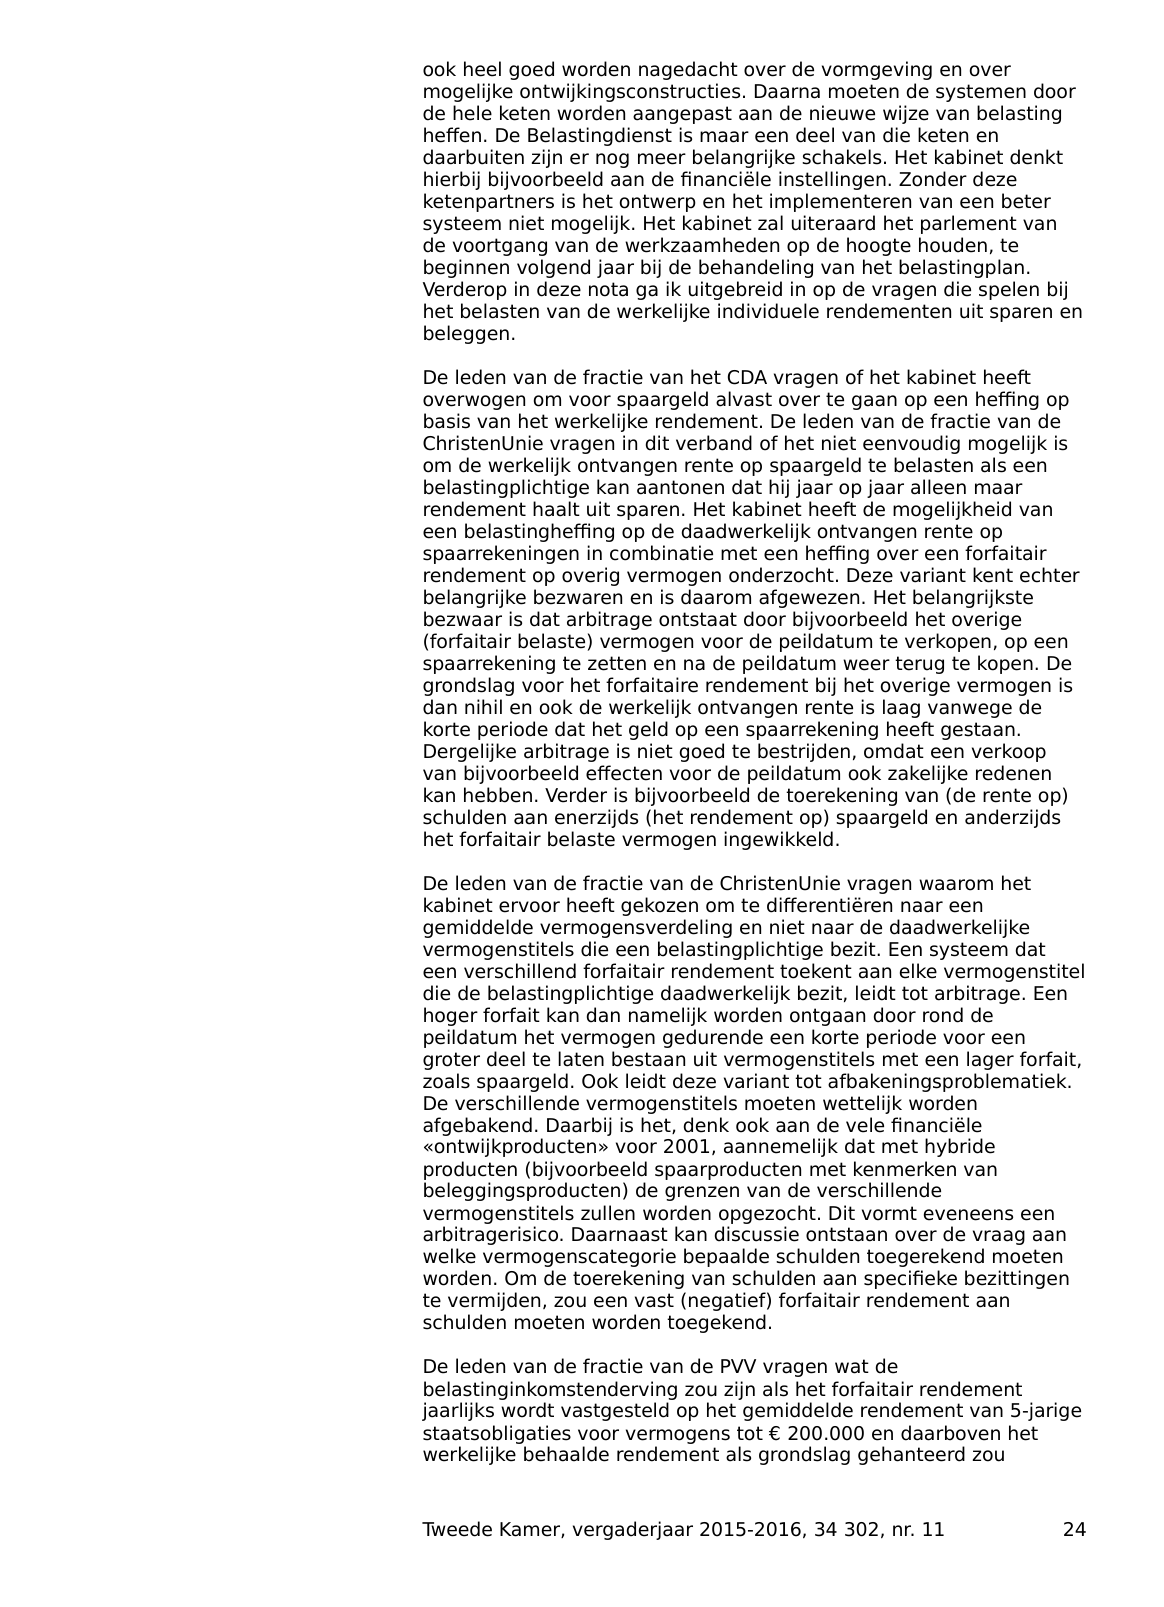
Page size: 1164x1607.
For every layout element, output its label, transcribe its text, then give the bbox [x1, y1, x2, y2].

text De leden van de fractie van het CDA vragen of het kabinet heeft overwogen om voor spaargeld alvast over te gaan op een heffing op basis van het werkelijke rendement. De leden van de fractie van de ChristenUnie vragen in dit verband of het niet eenvoudig mogelijk is om de werkelijk ontvangen rente op spaargeld te belasten als een belastingplichtige kan aantonen dat hij jaar op jaar alleen maar rendement haalt uit sparen. Het kabinet heeft de mogelijkheid van een belastingheffing op de daadwerkelijk ontvangen rente op spaarrekeningen in combinatie met een heffing over een forfaitair rendement op overig vermogen onderzocht. Deze variant kent echter belangrijke bezwaren en is daarom afgewezen. Het belangrijkste bezwaar is dat arbitrage ontstaat door bijvoorbeeld het overige (forfaitair belaste) vermogen voor de peildatum te verkopen, op een spaarrekening te zetten en na de peildatum weer terug te kopen. De grondslag voor het forfaitaire rendement bij het overige vermogen is dan nihil en ook de werkelijk ontvangen rente is laag vanwege de korte periode dat het geld op een spaarrekening heeft gestaan. Dergelijke arbitrage is niet goed te bestrijden, omdat een verkoop van bijvoorbeeld effecten voor de peildatum ook zakelijke redenen kan hebben. Verder is bijvoorbeeld de toerekening van (de rente op) schulden aan enerzijds (het rendement op) spaargeld en anderzijds het forfaitair belaste vermogen ingewikkeld. [422, 367, 1087, 851]
text De leden van de fractie van de ChristenUnie vragen waarom het kabinet ervoor heeft gekozen om te differentiëren naar een gemiddelde vermogensverdeling en niet naar de daadwerkelijke vermogenstitels die een belastingplichtige bezit. Een systeem dat een verschillend forfaitair rendement toekent aan elke vermogenstitel die de belastingplichtige daadwerkelijk bezit, leidt tot arbitrage. Een hoger forfait kan dan namelijk worden ontgaan door rond de peildatum het vermogen gedurende een korte periode voor een groter deel te laten bestaan uit vermogenstitels met een lager forfait, zoals spaargeld. Ook leidt deze variant tot afbakeningsproblematiek. De verschillende vermogenstitels moeten wettelijk worden afgebakend. Daarbij is het, denk ook aan de vele financiële «ontwijkproducten» voor 2001, aannemelijk dat met hybride producten (bijvoorbeeld spaarproducten met kenmerken van beleggingsproducten) de grenzen van de verschillende vermogenstitels zullen worden opgezocht. Dit vormt eveneens een arbitragerisico. Daarnaast kan discussie ontstaan over de vraag aan welke vermogenscategorie bepaalde schulden toegerekend moeten worden. Om de toerekening van schulden aan specifieke bezittingen te vermijden, zou een vast (negatief) forfaitair rendement aan schulden moeten worden toegekend. [422, 873, 1087, 1334]
text ook heel goed worden nagedacht over de vormgeving en over mogelijke ontwijkingsconstructies. Daarna moeten de systemen door de hele keten worden aangepast aan de nieuwe wijze van belasting heffen. De Belastingdienst is maar een deel van die keten en daarbuiten zijn er nog meer belangrijke schakels. Het kabinet denkt hierbij bijvoorbeeld aan de financiële instellingen. Zonder deze ketenpartners is het ontwerp en het implementeren van een beter systeem niet mogelijk. Het kabinet zal uiteraard het parlement van de voortgang van de werkzaamheden op de hoogte houden, te beginnen volgend jaar bij de behandeling van het belastingplan. Verderop in deze nota ga ik uitgebreid in op de vragen die spelen bij het belasten van de werkelijke individuele rendementen uit sparen en beleggen. [422, 59, 1087, 345]
text De leden van de fractie van de PVV vragen wat de belastinginkomstenderving zou zijn als het forfaitair rendement jaarlijks wordt vastgesteld op het gemiddelde rendement van 5-jarige staatsobligaties voor vermogens tot € 200.000 en daarboven het werkelijke behaalde rendement als grondslag gehanteerd zou [422, 1356, 1087, 1466]
